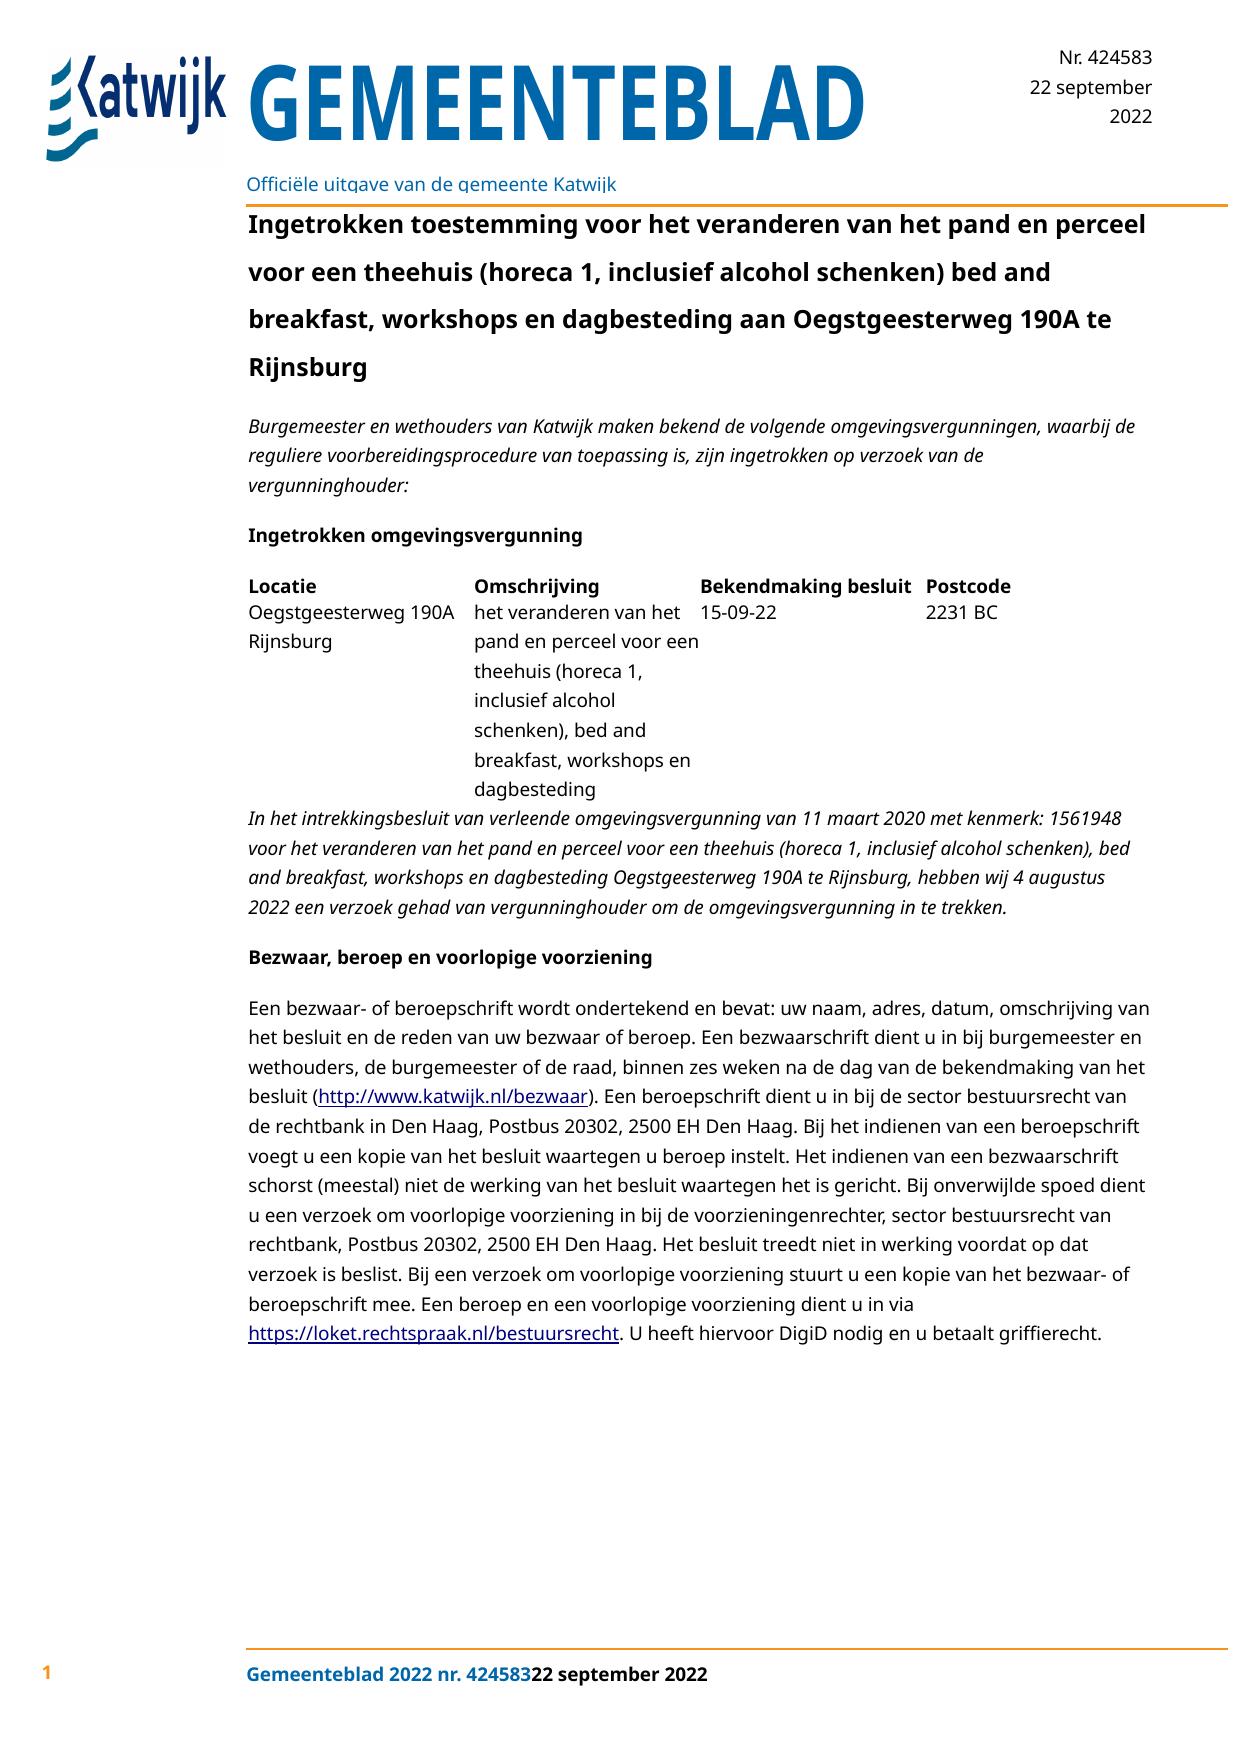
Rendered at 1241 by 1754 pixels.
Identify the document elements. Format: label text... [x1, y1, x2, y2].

table_header Bekendmaking besluit [700, 573, 926, 599]
table_header Omschrijving [474, 573, 700, 599]
text In het intrekkingsbesluit van verleende omgevingsvergunning van 11 maart 2020 met kenmerk: 1561948 voor het veranderen van het pand en perceel voor een theehuis (horeca 1, inclusief alcohol schenken), bed and breakfast, workshops en dagbesteding Oegstgeesterweg 190A te Rijnsburg, hebben wij 4 augustus 2022 een verzoek gehad van vergunninghouder om de omgevingsvergunning in te trekken. [248, 805, 1152, 920]
text Ingetrokken toestemming voor het veranderen van het pand en perceel voor een theehuis (horeca 1, inclusief alcohol schenken) bed and breakfast, workshops en dagbesteding aan Oegstgeesterweg 190A te Rijnsburg [248, 207, 1152, 384]
table_header Locatie [248, 573, 474, 599]
table_cell 15-09-22 [700, 599, 926, 802]
table_cell Oegstgeesterweg 190A Rijnsburg [248, 599, 474, 802]
picture [41, 47, 231, 172]
table_cell het veranderen van het pand en perceel voor een theehuis (horeca 1, inclusief alcohol schenken), bed and breakfast, workshops en dagbesteding [474, 599, 700, 802]
text Burgemeester en wethouders van Katwijk maken bekend de volgende omgevingsvergunningen, waarbij de reguliere voorbereidingsprocedure van toepassing is, zijn ingetrokken op verzoek van de vergunninghouder: [248, 413, 1152, 498]
text Een bezwaar- of beroepschrift wordt ondertekend en bevat: uw naam, adres, datum, omschrijving van het besluit en de reden van uw bezwaar of beroep. Een bezwaarschrift dient u in bij burgemeester en wethouders, de burgemeester of de raad, binnen zes weken na de dag van de bekendmaking van het besluit (http://www.katwijk.nl/bezwaar). Een beroepschrift dient u in bij de sector bestuursrecht van de rechtbank in Den Haag, Postbus 20302, 2500 EH Den Haag. Bij het indienen van een beroepschrift voegt u een kopie van het besluit waartegen u beroep instelt. Het indienen van een bezwaarschrift schorst (meestal) niet de werking van het besluit waartegen het is gericht. Bij onverwijlde spoed dient u een verzoek om voorlopige voorziening in bij de voorzieningenrechter, sector bestuursrecht van rechtbank, Postbus 20302, 2500 EH Den Haag. Het besluit treedt niet in werking voordat op dat verzoek is beslist. Bij een verzoek om voorlopige voorziening stuurt u een kopie van het bezwaar- of beroepschrift mee. Een beroep en een voorlopige voorziening dient u in via https://loket.rechtspraak.nl/bestuursrecht. U heeft hiervoor DigiD nodig en u betaalt griffierecht. [248, 995, 1152, 1346]
text Bezwaar, beroep en voorlopige voorziening [248, 944, 1152, 970]
table_cell 2231 BC [926, 599, 1152, 802]
table_header Postcode [926, 573, 1152, 599]
text Ingetrokken omgevingsvergunning [248, 523, 1152, 548]
